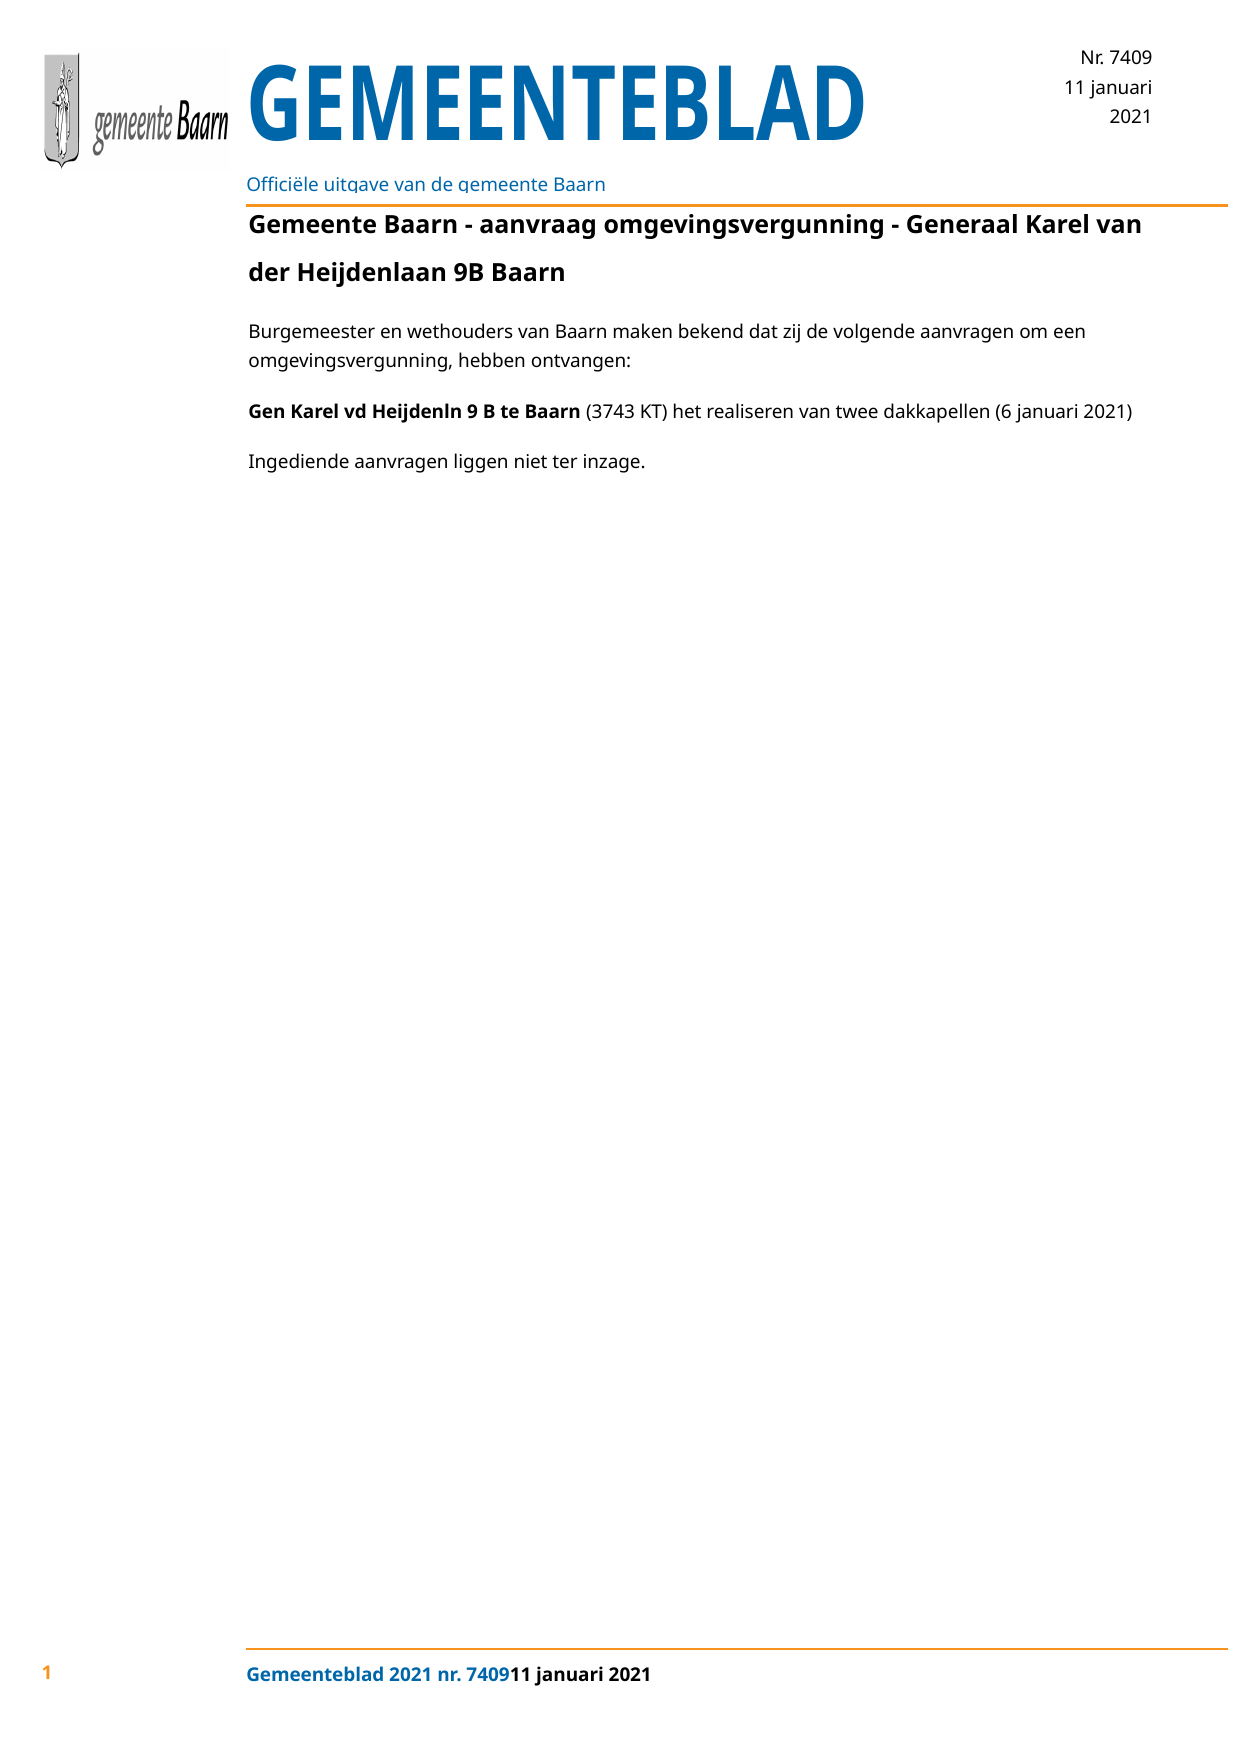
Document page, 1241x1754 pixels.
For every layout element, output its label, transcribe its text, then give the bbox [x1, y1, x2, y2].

text Gemeente Baarn - aanvraag omgevingsvergunning - Generaal Karel van der Heijdenlaan 9B Baarn [248, 207, 1152, 288]
picture [41, 47, 231, 172]
text Ingediende aanvragen liggen niet ter inzage. [248, 448, 1152, 474]
text Burgemeester en wethouders van Baarn maken bekend dat zij de volgende aanvragen om een omgevingsvergunning, hebben ontvangen: [248, 318, 1152, 373]
text Gen Karel vd Heijdenln 9 B te Baarn (3743 KT) het realiseren van twee dakkapellen (6 januari 2021) [248, 398, 1152, 424]
